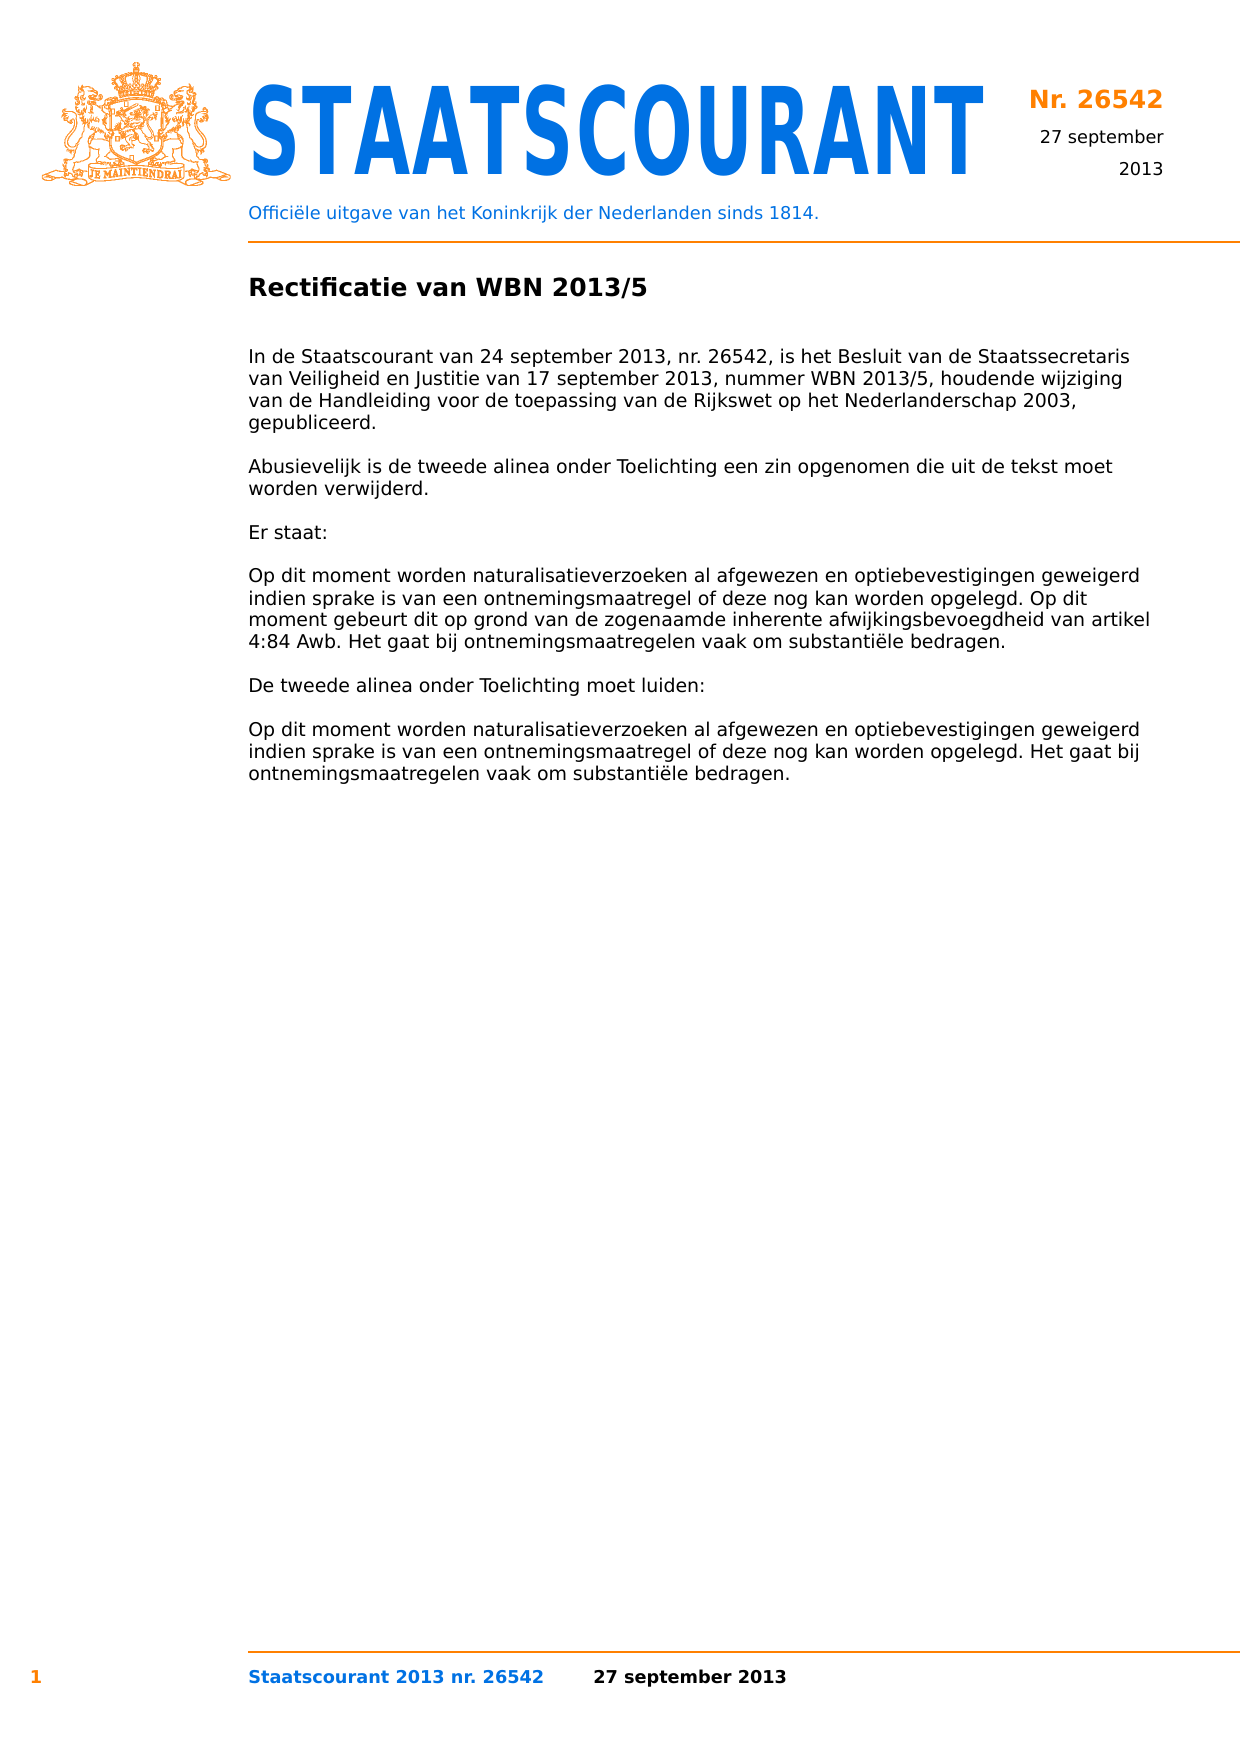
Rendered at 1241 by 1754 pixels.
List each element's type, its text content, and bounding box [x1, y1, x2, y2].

text Op dit moment worden naturalisatieverzoeken al afgewezen en optiebevestigingen geweigerd indien sprake is van een ontnemingsmaatregel of deze nog kan worden opgelegd. Op dit moment gebeurt dit op grond van de zogenaamde inherente afwijkingsbevoegdheid van artikel 4:84 Awb. Het gaat bij ontnemingsmaatregelen vaak om substantiële bedragen. [248, 565, 1163, 653]
table_header Nr. 26542 [998, 62, 1240, 121]
text Er staat: [248, 522, 1163, 543]
table_cell 2013 [998, 153, 1240, 203]
text Op dit moment worden naturalisatieverzoeken al afgewezen en optiebevestigingen geweigerd indien sprake is van een ontnemingsmaatregel of deze nog kan worden opgelegd. Het gaat bij ontnemingsmaatregelen vaak om substantiële bedragen. [248, 719, 1163, 785]
table_cell 27 september [998, 121, 1240, 153]
table_cell Officiële uitgave van het Koninkrijk der Nederlanden sinds 1814. [248, 203, 1240, 241]
text Abusievelijk is de tweede alinea onder Toelichting een zin opgenomen die uit de tekst moet worden verwijderd. [248, 456, 1163, 500]
picture [41, 62, 231, 186]
subtitle Rectificatie van WBN 2013/5 [248, 273, 1163, 302]
text De tweede alinea onder Toelichting moet luiden: [248, 675, 1163, 697]
text In de Staatscourant van 24 september 2013, nr. 26542, is het Besluit van de Staatssecretaris van Veiligheid en Justitie van 17 september 2013, nummer WBN 2013/5, houdende wijziging van de Handleiding voor de toepassing van de Rijkswet op het Nederlanderschap 2003, gepubliceerd. [248, 346, 1163, 434]
table_header [25, 62, 248, 241]
table_header STAATSCOURANT [248, 62, 998, 203]
